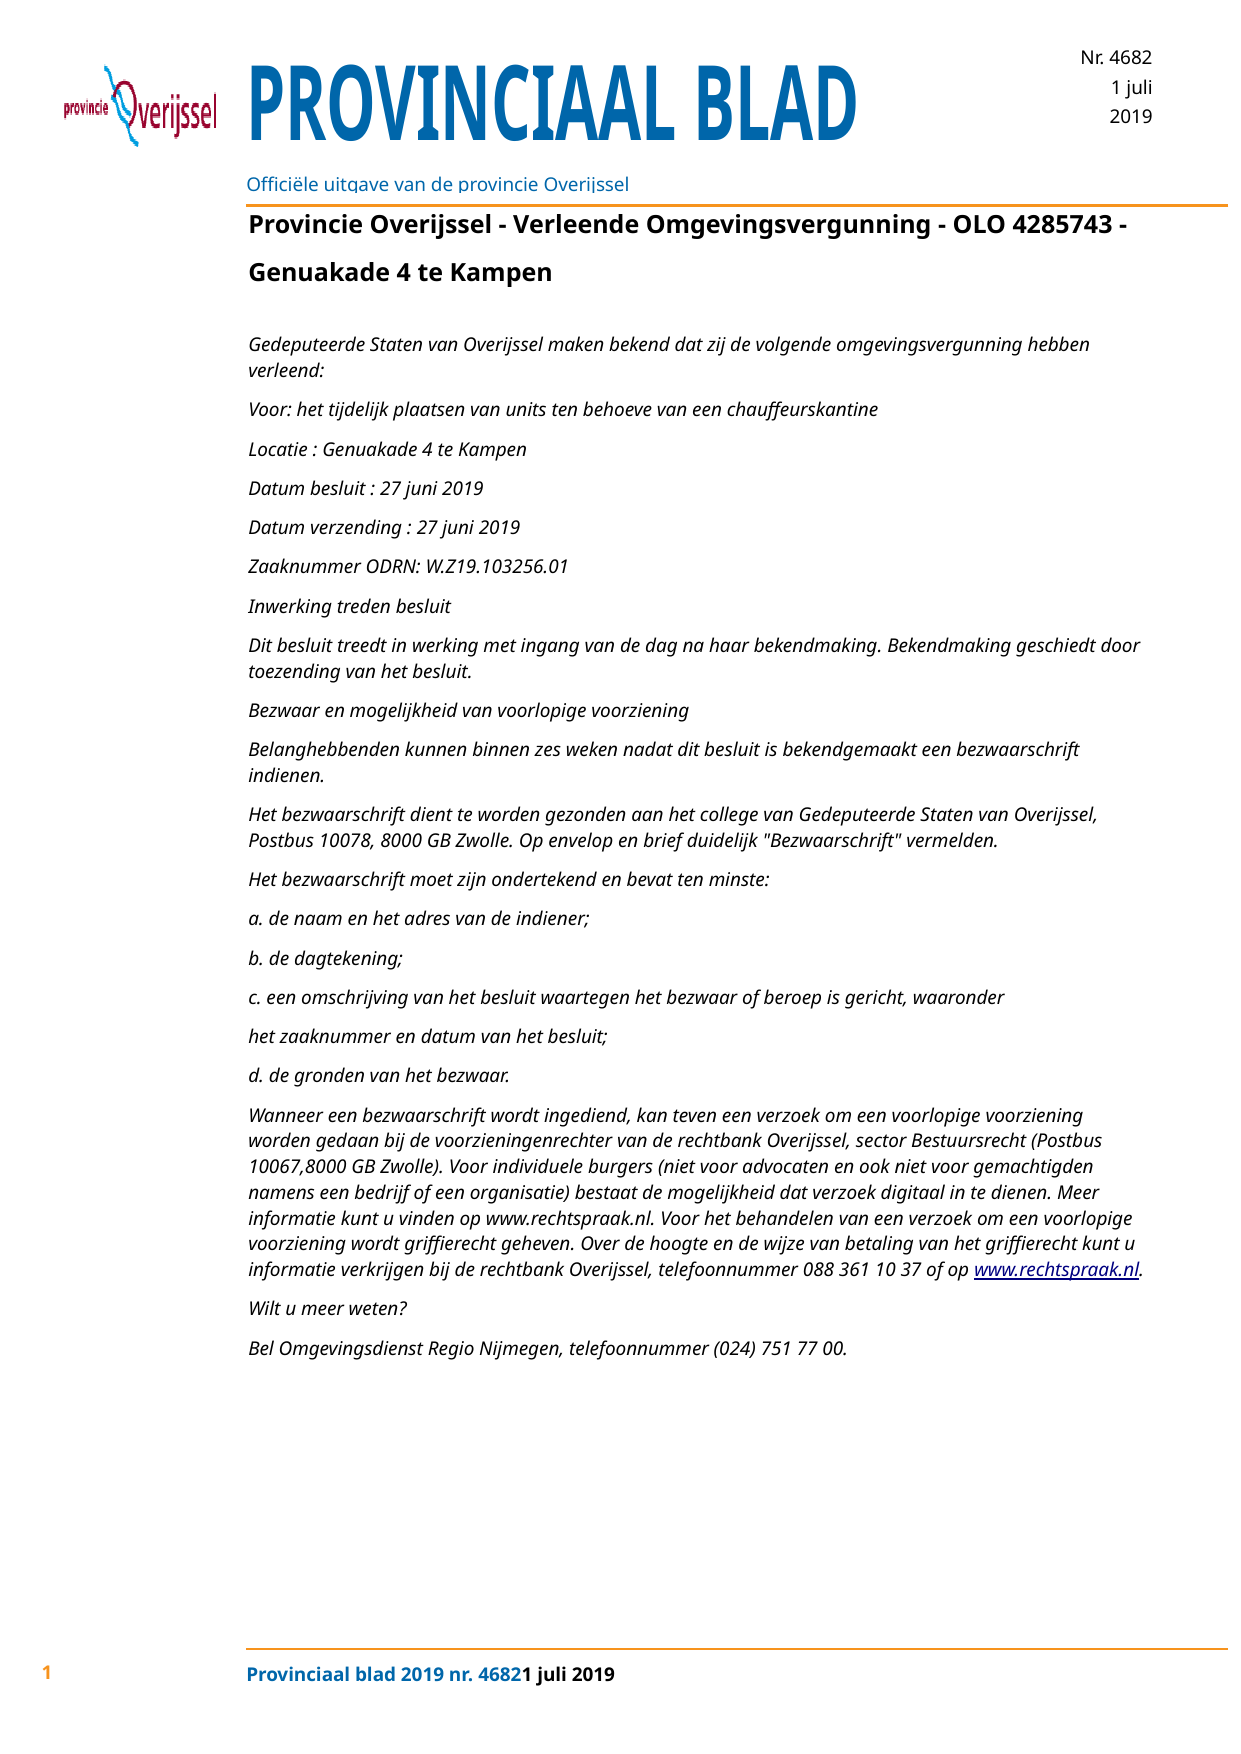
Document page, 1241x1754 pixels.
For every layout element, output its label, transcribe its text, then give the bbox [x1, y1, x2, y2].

text Belanghebbenden kunnen binnen zes weken nadat dit besluit is bekendgemaakt een bezwaarschrift indienen. [248, 736, 1152, 788]
text Wanneer een bezwaarschrift wordt ingediend, kan teven een verzoek om een voorlopige voorziening worden gedaan bij de voorzieningenrechter van de rechtbank Overijssel, sector Bestuursrecht (Postbus 10067,8000 GB Zwolle). Voor individuele burgers (niet voor advocaten en ook niet voor gemachtigden namens een bedrijf of een organisatie) bestaat de mogelijkheid dat verzoek digitaal in te dienen. Meer informatie kunt u vinden op www.rechtspraak.nl. Voor het behandelen van een verzoek om een voorlopige voorziening wordt griffierecht geheven. Over de hoogte en de wijze van betaling van het griffierecht kunt u informatie verkrijgen bij de rechtbank Overijssel, telefoonnummer 088 361 10 37 of op www.rechtspraak.nl. [248, 1102, 1152, 1282]
text Datum besluit : 27 juni 2019 [248, 475, 1152, 501]
text b. de dagtekening; [248, 945, 1152, 971]
text Zaaknummer ODRN: W.Z19.103256.01 [248, 553, 1152, 579]
text Gedeputeerde Staten van Overijssel maken bekend dat zij de volgende omgevingsvergunning hebben verleend: [248, 331, 1152, 383]
text Voor: het tijdelijk plaatsen van units ten behoeve van een chauffeurskantine [248, 396, 1152, 422]
text Inwerking treden besluit [248, 593, 1152, 618]
text a. de naam en het adres van de indiener; [248, 906, 1152, 931]
text Het bezwaarschrift moet zijn ondertekend en bevat ten minste: [248, 866, 1152, 892]
text het zaaknummer en datum van het besluit; [248, 1023, 1152, 1049]
text Bel Omgevingsdienst Regio Nijmegen, telefoonnummer (024) 751 77 00. [248, 1335, 1152, 1361]
picture [41, 47, 231, 172]
text Het bezwaarschrift dient te worden gezonden aan het college van Gedeputeerde Staten van Overijssel, Postbus 10078, 8000 GB Zwolle. Op envelop en brief duidelijk "Bezwaarschrift" vermelden. [248, 801, 1152, 853]
text Provincie Overijssel - Verleende Omgevingsvergunning - OLO 4285743 - Genuakade 4 te Kampen [248, 207, 1152, 288]
text d. de gronden van het bezwaar. [248, 1063, 1152, 1088]
text c. een omschrijving van het besluit waartegen het bezwaar of beroep is gericht, waaronder [248, 984, 1152, 1010]
text Datum verzending : 27 juni 2019 [248, 514, 1152, 540]
text Locatie : Genuakade 4 te Kampen [248, 436, 1152, 461]
text Wilt u meer weten? [248, 1296, 1152, 1321]
text Dit besluit treedt in werking met ingang van de dag na haar bekendmaking. Bekendmaking geschiedt door toezending van het besluit. [248, 632, 1152, 683]
text Bezwaar en mogelijkheid van voorlopige voorziening [248, 697, 1152, 723]
